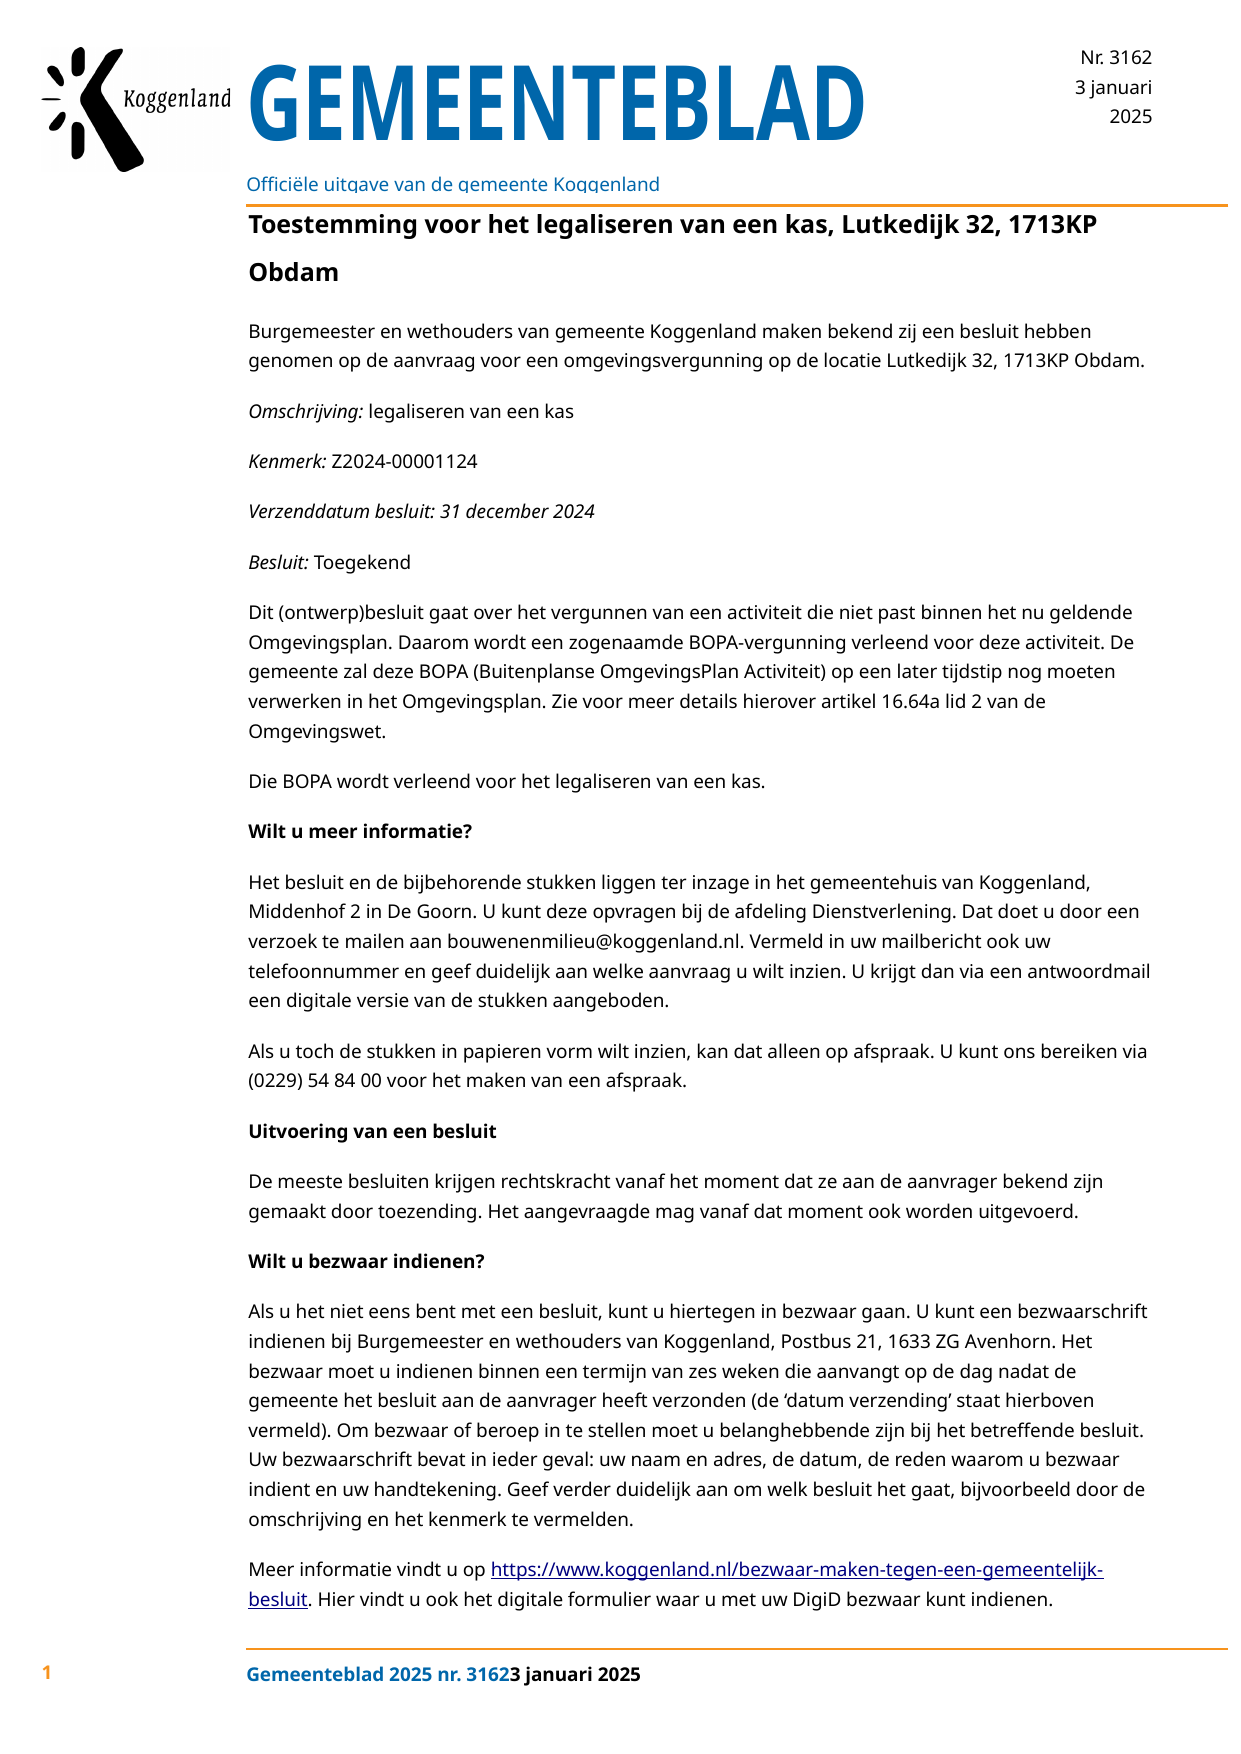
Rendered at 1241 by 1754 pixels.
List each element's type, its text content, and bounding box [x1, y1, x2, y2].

text Dit (ontwerp)besluit gaat over het vergunnen van een activiteit die niet past binnen het nu geldende Omgevingsplan. Daarom wordt een zogenaamde BOPA-vergunning verleend voor deze activiteit. De gemeente zal deze BOPA (Buitenplanse OmgevingsPlan Activiteit) op een later tijdstip nog moeten verwerken in het Omgevingsplan. Zie voor meer details hierover artikel 16.64a lid 2 van de Omgevingswet. [248, 599, 1152, 744]
text Meer informatie vindt u op https://www.koggenland.nl/bezwaar-maken-tegen-een-gemeentelijk-besluit. Hier vindt u ook het digitale formulier waar u met uw DigiD bezwaar kunt indienen. [248, 1556, 1152, 1612]
text Uitvoering van een besluit [248, 1118, 1152, 1144]
text Wilt u bezwaar indienen? [248, 1248, 1152, 1274]
text Die BOPA wordt verleend voor het legaliseren van een kas. [248, 768, 1152, 794]
text Wilt u meer informatie? [248, 819, 1152, 844]
text Burgemeester en wethouders van gemeente Koggenland maken bekend zij een besluit hebben genomen op de aanvraag voor een omgevingsvergunning op de locatie Lutkedijk 32, 1713KP Obdam. [248, 318, 1152, 373]
picture [41, 47, 231, 172]
text Besluit: Toegekend [248, 549, 1152, 575]
text Als u toch de stukken in papieren vorm wilt inzien, kan dat alleen op afspraak. U kunt ons bereiken via (0229) 54 84 00 voor het maken van een afspraak. [248, 1038, 1152, 1093]
text Omschrijving: legaliseren van een kas [248, 398, 1152, 424]
text Als u het niet eens bent met een besluit, kunt u hiertegen in bezwaar gaan. U kunt een bezwaarschrift indienen bij Burgemeester en wethouders van Koggenland, Postbus 21, 1633 ZG Avenhorn. Het bezwaar moet u indienen binnen een termijn van zes weken die aanvangt op de dag nadat de gemeente het besluit aan de aanvrager heeft verzonden (de ‘datum verzending’ staat hierboven vermeld). Om bezwaar of beroep in te stellen moet u belanghebbende zijn bij het betreffende besluit. Uw bezwaarschrift bevat in ieder geval: uw naam en adres, de datum, de reden waarom u bezwaar indient en uw handtekening. Geef verder duidelijk aan om welk besluit het gaat, bijvoorbeeld door de omschrijving en het kenmerk te vermelden. [248, 1299, 1152, 1532]
text Kenmerk: Z2024-00001124 [248, 448, 1152, 474]
text Toestemming voor het legaliseren van een kas, Lutkedijk 32, 1713KP Obdam [248, 207, 1152, 288]
text De meeste besluiten krijgen rechtskracht vanaf het moment dat ze aan de aanvrager bekend zijn gemaakt door toezending. Het aangevraagde mag vanaf dat moment ook worden uitgevoerd. [248, 1168, 1152, 1224]
text Het besluit en de bijbehorende stukken liggen ter inzage in het gemeentehuis van Koggenland, Middenhof 2 in De Goorn. U kunt deze opvragen bij de afdeling Dienstverlening. Dat doet u door een verzoek te mailen aan bouwenenmilieu@koggenland.nl. Vermeld in uw mailbericht ook uw telefoonnummer en geef duidelijk aan welke aanvraag u wilt inzien. U krijgt dan via een antwoordmail een digitale versie van de stukken aangeboden. [248, 869, 1152, 1013]
text Verzenddatum besluit: 31 december 2024 [248, 499, 1152, 524]
